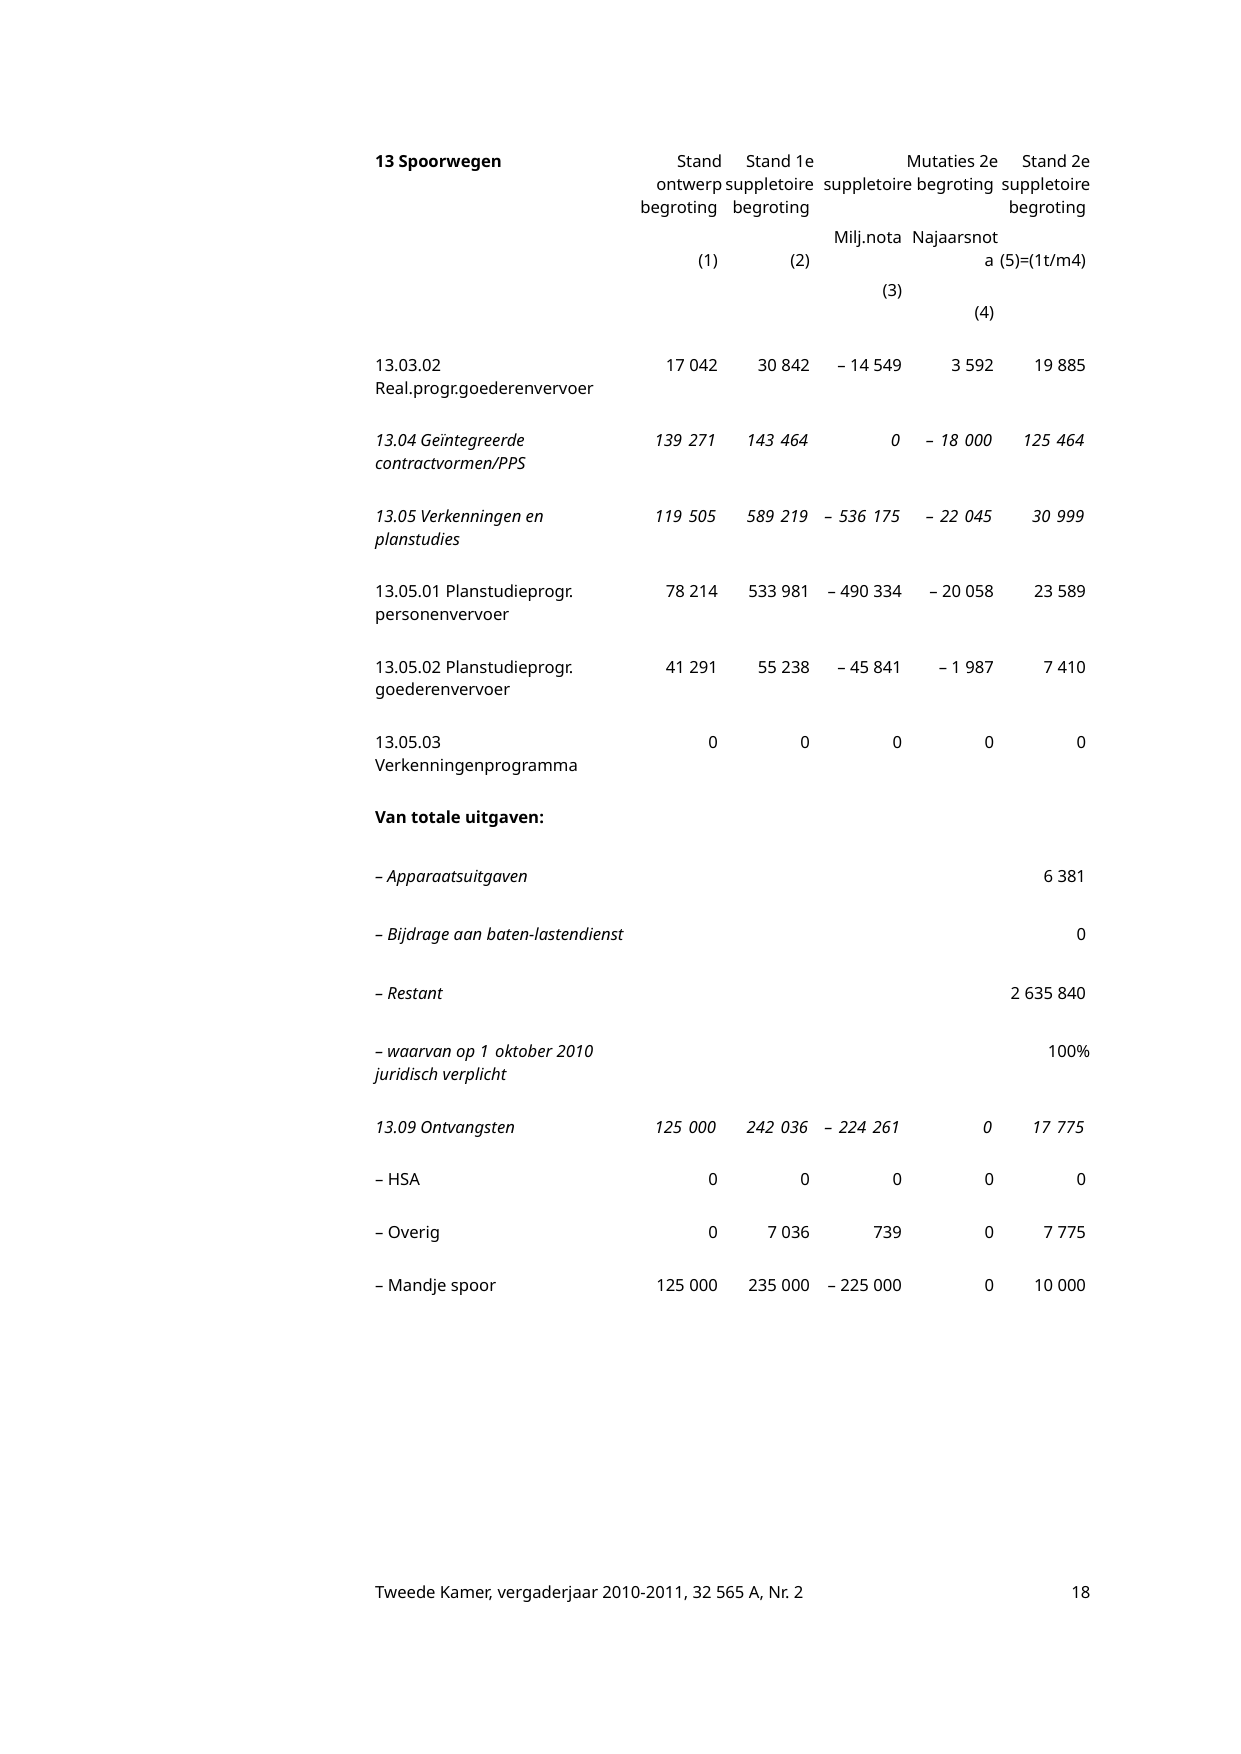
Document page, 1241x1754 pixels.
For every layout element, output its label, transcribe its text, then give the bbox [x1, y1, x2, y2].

table_cell 0 [906, 1273, 998, 1326]
table_cell 0 [722, 731, 814, 806]
table_cell 0 [630, 731, 722, 806]
table_header Stand ontwerp begroting (1) [630, 150, 722, 353]
table_cell Najaarsnota (4) [906, 225, 998, 353]
table_cell 0 [906, 1168, 998, 1221]
table_cell Milj.nota (3) [814, 225, 906, 353]
table_cell 0 [906, 731, 998, 806]
table_cell – 225 000 [814, 1273, 906, 1326]
table_cell – Mandje spoor [375, 1273, 630, 1326]
table_header Mutaties 2e suppletoire begroting [814, 150, 998, 225]
table_cell 30 842 [722, 354, 814, 429]
table_cell 13.03.02 Real.progr.goederenvervoer [375, 354, 630, 429]
table_cell 139 271 [630, 429, 722, 504]
table_cell – HSA [375, 1168, 630, 1221]
table_cell – 536 175 [814, 504, 906, 580]
table_cell 125 464 [998, 429, 1090, 504]
table_cell [630, 1040, 722, 1115]
table_cell 41 291 [630, 655, 722, 731]
table_cell – 20 058 [906, 580, 998, 655]
table_cell 10 000 [998, 1273, 1090, 1326]
table_cell 13.05.02 Planstudieprogr. goederenvervoer [375, 655, 630, 731]
table_cell – 14 549 [814, 354, 906, 429]
table_header Stand 1e suppletoire begroting (2) [722, 150, 814, 353]
table_cell – waarvan op 1 oktober 2010 juridisch verplicht [375, 1040, 630, 1115]
table_cell [906, 923, 998, 981]
table_cell 100% [998, 1040, 1090, 1115]
table_cell – 490 334 [814, 580, 906, 655]
table_cell – 18 000 [906, 429, 998, 504]
table_cell [630, 865, 722, 923]
table_cell [722, 923, 814, 981]
table_cell 78 214 [630, 580, 722, 655]
table_cell – Overig [375, 1221, 630, 1273]
table_cell [906, 1040, 998, 1115]
table_cell 23 589 [998, 580, 1090, 655]
table_cell 0 [630, 1221, 722, 1273]
table_cell 2 635 840 [998, 981, 1090, 1040]
table_cell 30 999 [998, 504, 1090, 580]
table_cell [998, 806, 1090, 864]
table_cell [722, 865, 814, 923]
table_cell 55 238 [722, 655, 814, 731]
table_cell 13.04 Geïntegreerde contractvormen/PPS [375, 429, 630, 504]
table_cell 739 [814, 1221, 906, 1273]
table_cell [630, 806, 722, 864]
table_header Stand 2e suppletoire begroting (5)=(1t/m4) [998, 150, 1090, 353]
table_cell 235 000 [722, 1273, 814, 1326]
table_cell – Bijdrage aan baten-lastendienst [375, 923, 630, 981]
table_header 13 Spoorwegen [375, 150, 630, 353]
table_cell 0 [630, 1168, 722, 1221]
table_cell 7 775 [998, 1221, 1090, 1273]
table_cell 0 [814, 731, 906, 806]
table_cell 125 000 [630, 1115, 722, 1168]
table_cell – 224 261 [814, 1115, 906, 1168]
table_cell 7 036 [722, 1221, 814, 1273]
table_cell 3 592 [906, 354, 998, 429]
table_cell 17 042 [630, 354, 722, 429]
table_cell – 1 987 [906, 655, 998, 731]
table_cell 533 981 [722, 580, 814, 655]
table_cell 0 [814, 429, 906, 504]
table_cell 589 219 [722, 504, 814, 580]
table_cell 13.05.01 Planstudieprogr. personenvervoer [375, 580, 630, 655]
table_cell [906, 865, 998, 923]
table_cell [630, 923, 722, 981]
table_cell 0 [906, 1115, 998, 1168]
table_cell 6 381 [998, 865, 1090, 923]
table_cell [814, 806, 906, 864]
table_cell – 45 841 [814, 655, 906, 731]
table_cell [722, 1040, 814, 1115]
table_cell – Apparaatsuitgaven [375, 865, 630, 923]
table_cell [814, 923, 906, 981]
table_cell 242 036 [722, 1115, 814, 1168]
table_cell 0 [906, 1221, 998, 1273]
table_cell [814, 1040, 906, 1115]
table_cell 0 [814, 1168, 906, 1221]
table_cell [722, 806, 814, 864]
table_cell [630, 981, 722, 1040]
table_cell 19 885 [998, 354, 1090, 429]
table_cell Van totale uitgaven: [375, 806, 630, 864]
table_cell 13.05 Verkenningen en planstudies [375, 504, 630, 580]
table_cell 119 505 [630, 504, 722, 580]
table_cell 0 [998, 1168, 1090, 1221]
table_cell 13.09 Ontvangsten [375, 1115, 630, 1168]
table_cell [814, 865, 906, 923]
table_cell 0 [998, 731, 1090, 806]
table_cell – 22 045 [906, 504, 998, 580]
table_cell 125 000 [630, 1273, 722, 1326]
table_cell 0 [722, 1168, 814, 1221]
table_cell 13.05.03 Verkenningenprogramma [375, 731, 630, 806]
table_cell [722, 981, 814, 1040]
table_cell 17 775 [998, 1115, 1090, 1168]
table_cell 0 [998, 923, 1090, 981]
table_cell – Restant [375, 981, 630, 1040]
table_cell [906, 806, 998, 864]
table_cell 7 410 [998, 655, 1090, 731]
table_cell [906, 981, 998, 1040]
table_cell 143 464 [722, 429, 814, 504]
table_cell [814, 981, 906, 1040]
